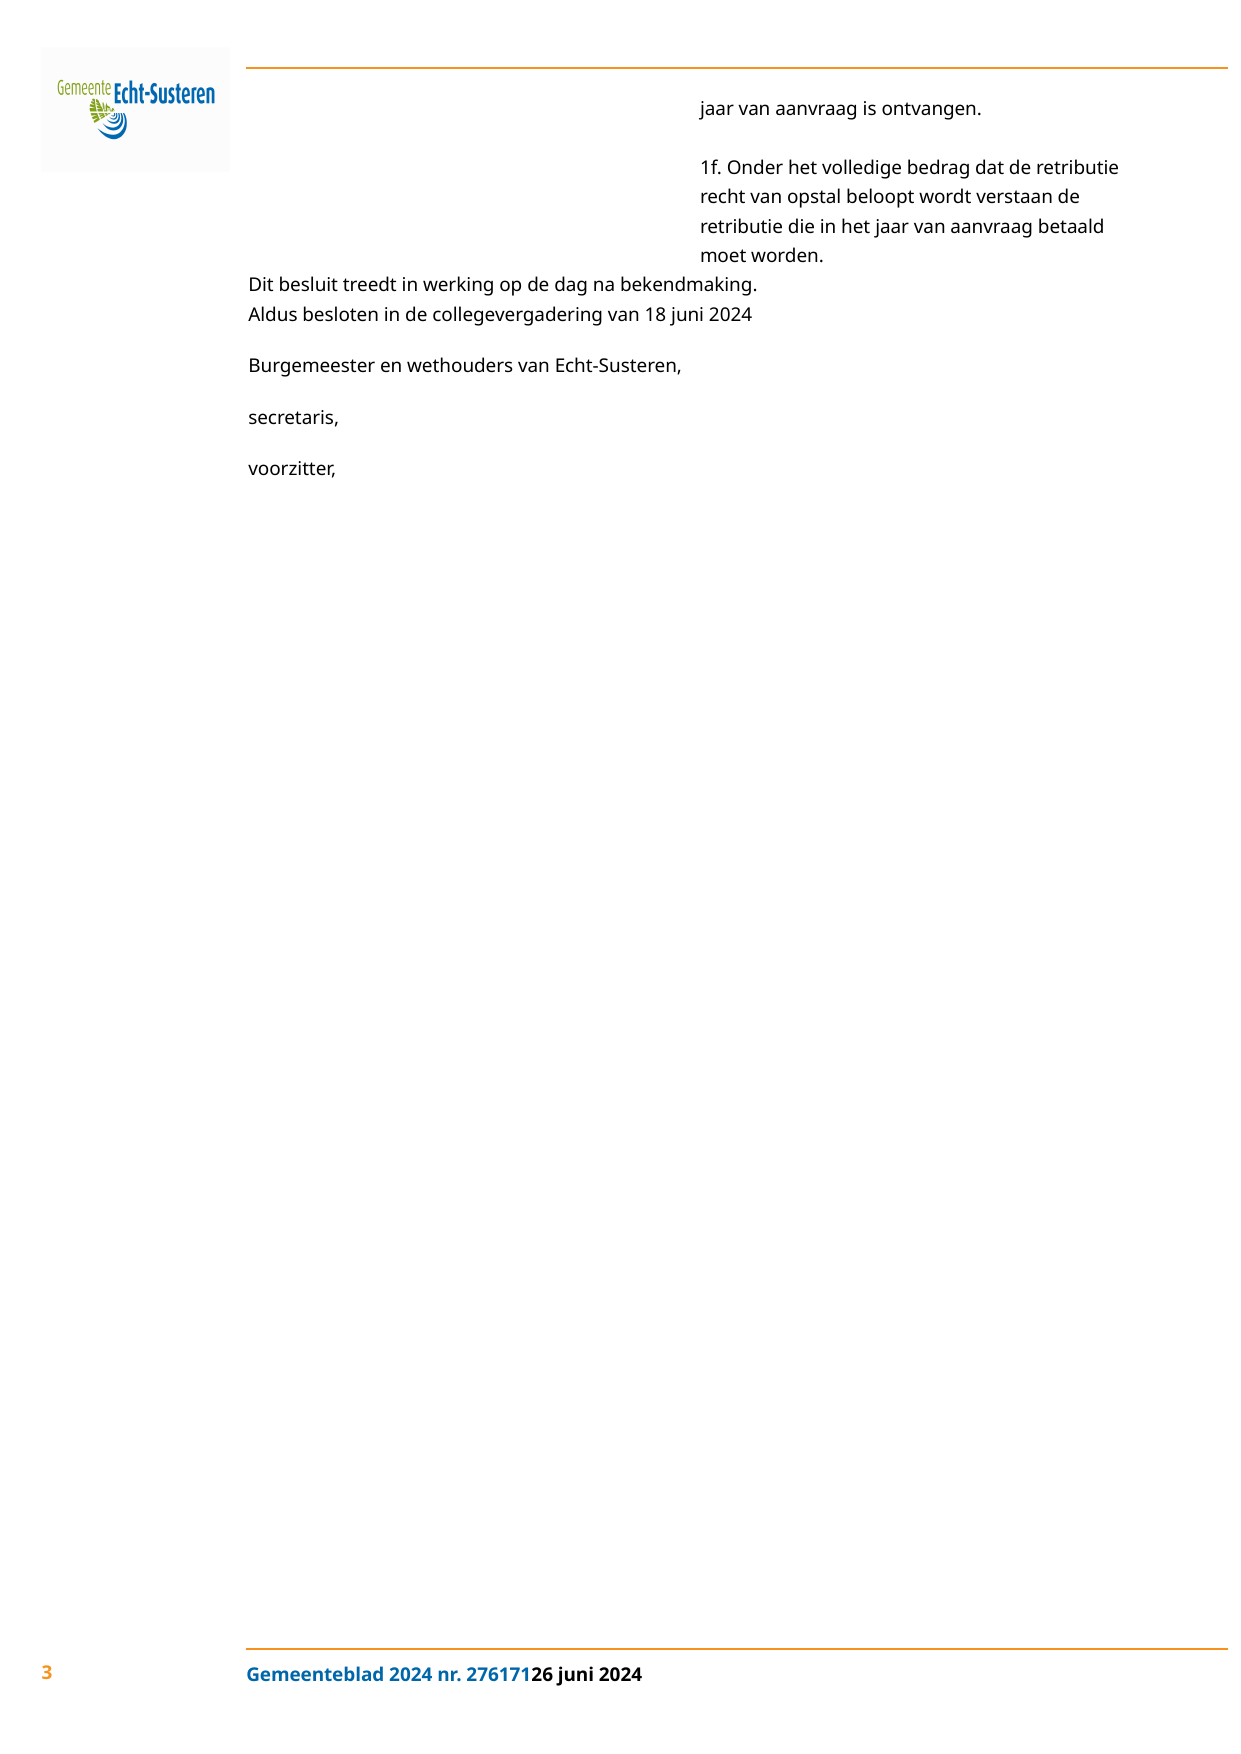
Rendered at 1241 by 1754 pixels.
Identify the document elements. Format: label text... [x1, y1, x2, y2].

picture [41, 47, 231, 172]
table_cell jaar van aanvraag is ontvangen. 1f. Onder het volledige bedrag dat de retributie recht van opstal beloopt wordt verstaan de retributie die in het jaar van aanvraag betaald moet worden. [700, 95, 1152, 268]
text Burgemeester en wethouders van Echt-Susteren, [248, 353, 1152, 378]
table_cell [248, 95, 700, 268]
text voorzitter, [248, 456, 1152, 481]
text Aldus besloten in de collegevergadering van 18 juni 2024 [248, 301, 1152, 327]
text Dit besluit treedt in werking op de dag na bekendmaking. [248, 272, 1152, 297]
text secretaris, [248, 404, 1152, 430]
